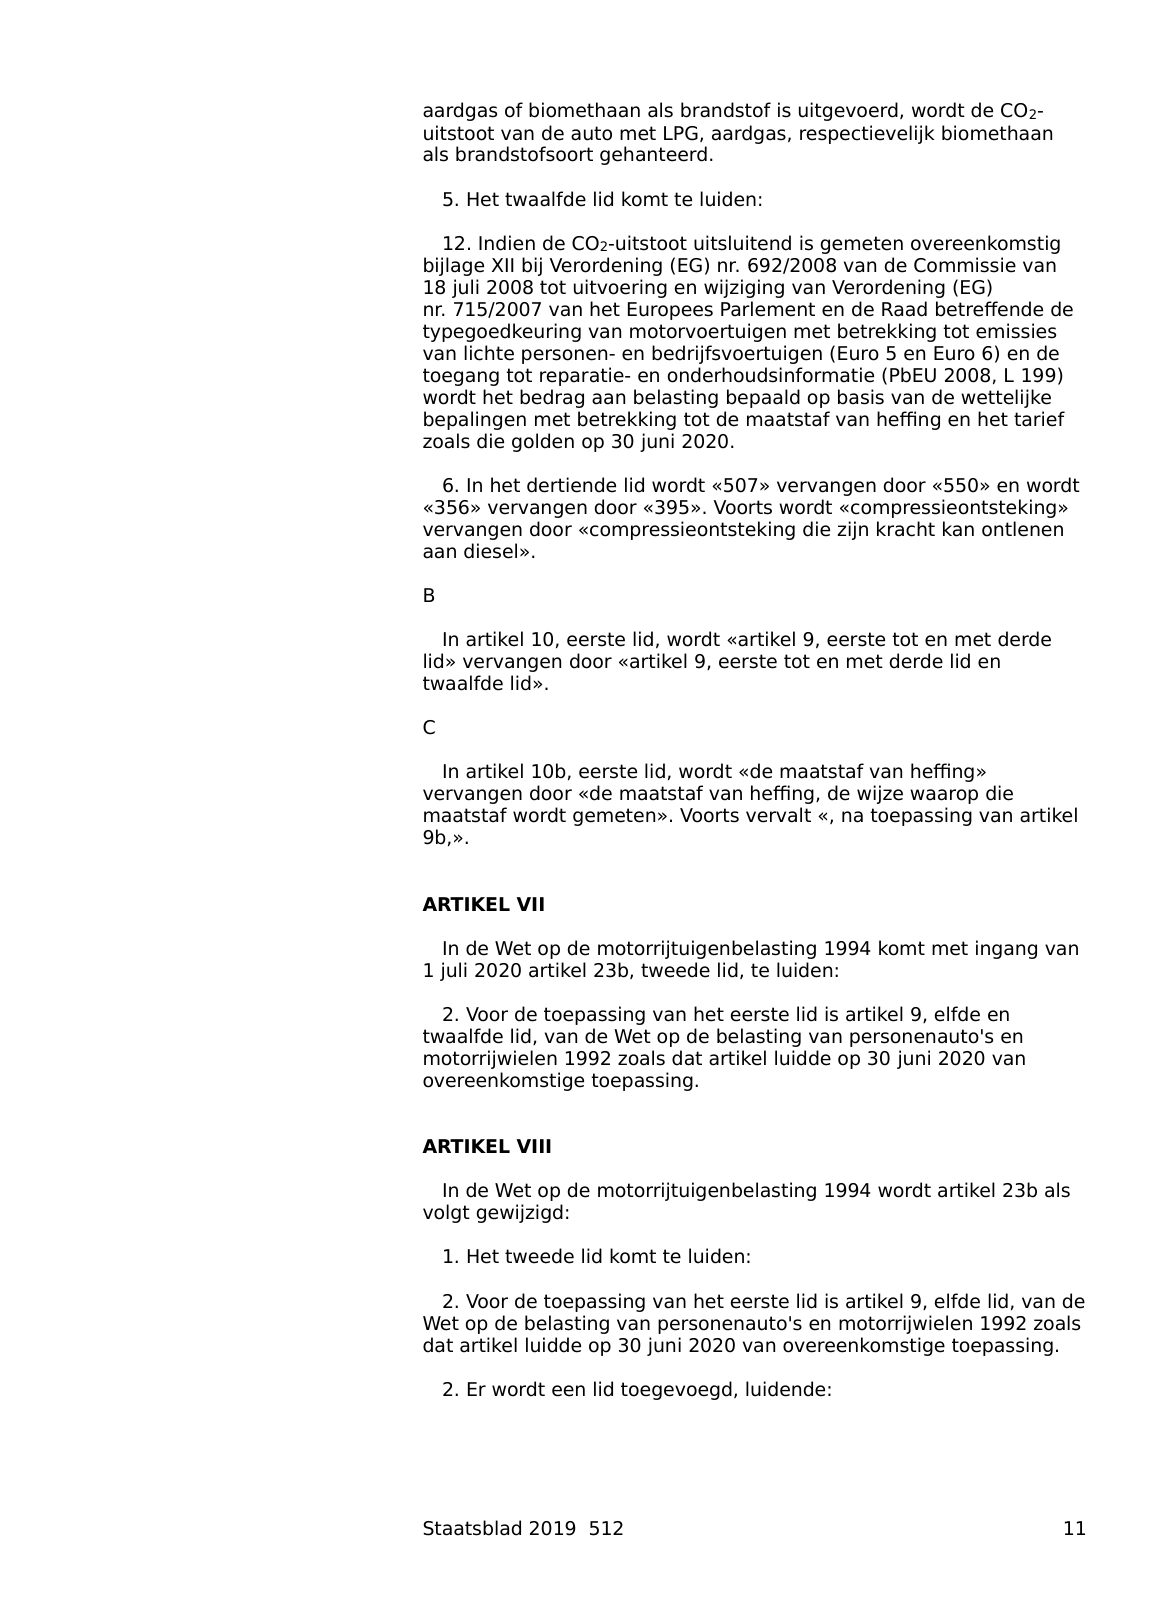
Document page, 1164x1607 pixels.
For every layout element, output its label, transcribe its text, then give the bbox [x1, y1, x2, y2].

text B [422, 585, 1087, 607]
text C [422, 717, 1087, 739]
text 2. Er wordt een lid toegevoegd, luidende: [422, 1379, 1087, 1401]
text 5. Het twaalfde lid komt te luiden: [422, 188, 1087, 211]
text 2. Voor de toepassing van het eerste lid is artikel 9, elfde lid, van de Wet op de belasting van personenauto's en motorrijwielen 1992 zoals dat artikel luidde op 30 juni 2020 van overeenkomstige toepassing. [422, 1291, 1087, 1357]
text aardgas of biomethaan als brandstof is uitgevoerd, wordt de CO2-uitstoot van de auto met LPG, aardgas, respectievelijk biomethaan als brandstofsoort gehanteerd. [422, 100, 1087, 166]
subtitle ARTIKEL VIII [422, 1136, 1087, 1158]
text 6. In het dertiende lid wordt «507» vervangen door «550» en wordt «356» vervangen door «395». Voorts wordt «compressieontsteking» vervangen door «compressieontsteking die zijn kracht kan ontlenen aan diesel». [422, 475, 1087, 563]
text In artikel 10b, eerste lid, wordt «de maatstaf van heffing» vervangen door «de maatstaf van heffing, de wijze waarop die maatstaf wordt gemeten». Voorts vervalt «, na toepassing van artikel 9b,». [422, 761, 1087, 849]
text 1. Het tweede lid komt te luiden: [422, 1246, 1087, 1268]
text 12. Indien de CO2-uitstoot uitsluitend is gemeten overeenkomstig bijlage XII bij Verordening (EG) nr. 692/2008 van de Commissie van 18 juli 2008 tot uitvoering en wijziging van Verordening (EG) nr. 715/2007 van het Europees Parlement en de Raad betreffende de typegoedkeuring van motorvoertuigen met betrekking tot emissies van lichte personen- en bedrijfsvoertuigen (Euro 5 en Euro 6) en de toegang tot reparatie- en onderhoudsinformatie (PbEU 2008, L 199) wordt het bedrag aan belasting bepaald op basis van de wettelijke bepalingen met betrekking tot de maatstaf van heffing en het tarief zoals die golden op 30 juni 2020. [422, 233, 1087, 452]
text 2. Voor de toepassing van het eerste lid is artikel 9, elfde en twaalfde lid, van de Wet op de belasting van personenauto's en motorrijwielen 1992 zoals dat artikel luidde op 30 juni 2020 van overeenkomstige toepassing. [422, 1004, 1087, 1092]
text In artikel 10, eerste lid, wordt «artikel 9, eerste tot en met derde lid» vervangen door «artikel 9, eerste tot en met derde lid en twaalfde lid». [422, 629, 1087, 695]
text In de Wet op de motorrijtuigenbelasting 1994 komt met ingang van 1 juli 2020 artikel 23b, tweede lid, te luiden: [422, 938, 1087, 982]
subtitle ARTIKEL VII [422, 893, 1087, 916]
text In de Wet op de motorrijtuigenbelasting 1994 wordt artikel 23b als volgt gewijzigd: [422, 1180, 1087, 1224]
